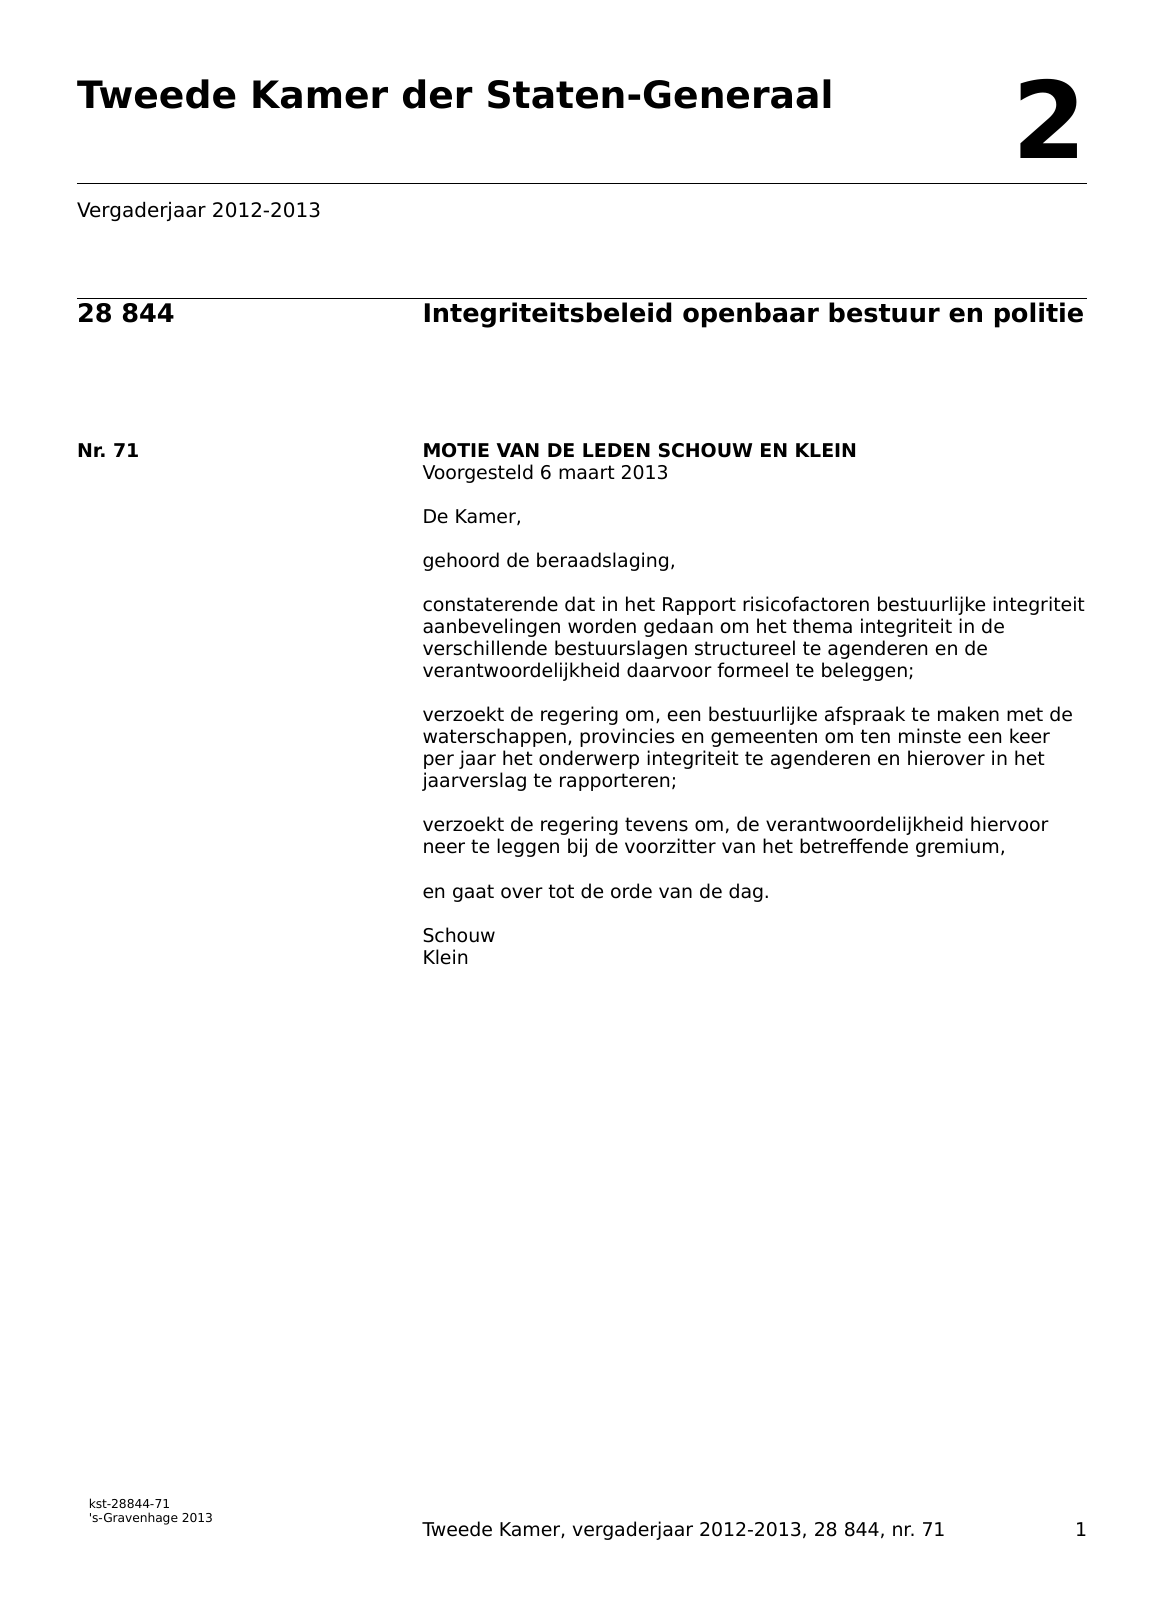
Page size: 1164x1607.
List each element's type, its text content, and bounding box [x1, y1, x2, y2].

subtitle Nr. 71 MOTIE VAN DE LEDEN SCHOUW EN KLEIN [77, 440, 1087, 462]
text Schouw [422, 925, 1087, 947]
text constaterende dat in het Rapport risicofactoren bestuurlijke integriteit aanbevelingen worden gedaan om het thema integriteit in de verschillende bestuurslagen structureel te agenderen en de verantwoordelijkheid daarvoor formeel te beleggen; [422, 594, 1087, 682]
text kst-28844-71 [88, 1497, 323, 1511]
text 's-Gravenhage 2013 [88, 1511, 323, 1525]
table_header 2 [886, 59, 1087, 183]
text Voorgesteld 6 maart 2013 [422, 462, 1087, 484]
text verzoekt de regering tevens om, de verantwoordelijkheid hiervoor neer te leggen bij de voorzitter van het betreffende gremium, [422, 814, 1087, 858]
text en gaat over tot de orde van de dag. [422, 881, 1087, 902]
text De Kamer, [422, 506, 1087, 528]
text verzoekt de regering om, een bestuurlijke afspraak te maken met de waterschappen, provincies en gemeenten om ten minste een keer per jaar het onderwerp integriteit te agenderen en hierover in het jaarverslag te rapporteren; [422, 704, 1087, 792]
table_cell Vergaderjaar 2012-2013 [77, 184, 1087, 298]
text gehoord de beraadslaging, [422, 550, 1087, 572]
text Klein [422, 947, 1087, 969]
table_header Tweede Kamer der Staten-Generaal [77, 59, 886, 183]
subtitle 28 844 Integriteitsbeleid openbaar bestuur en politie [77, 299, 1087, 329]
